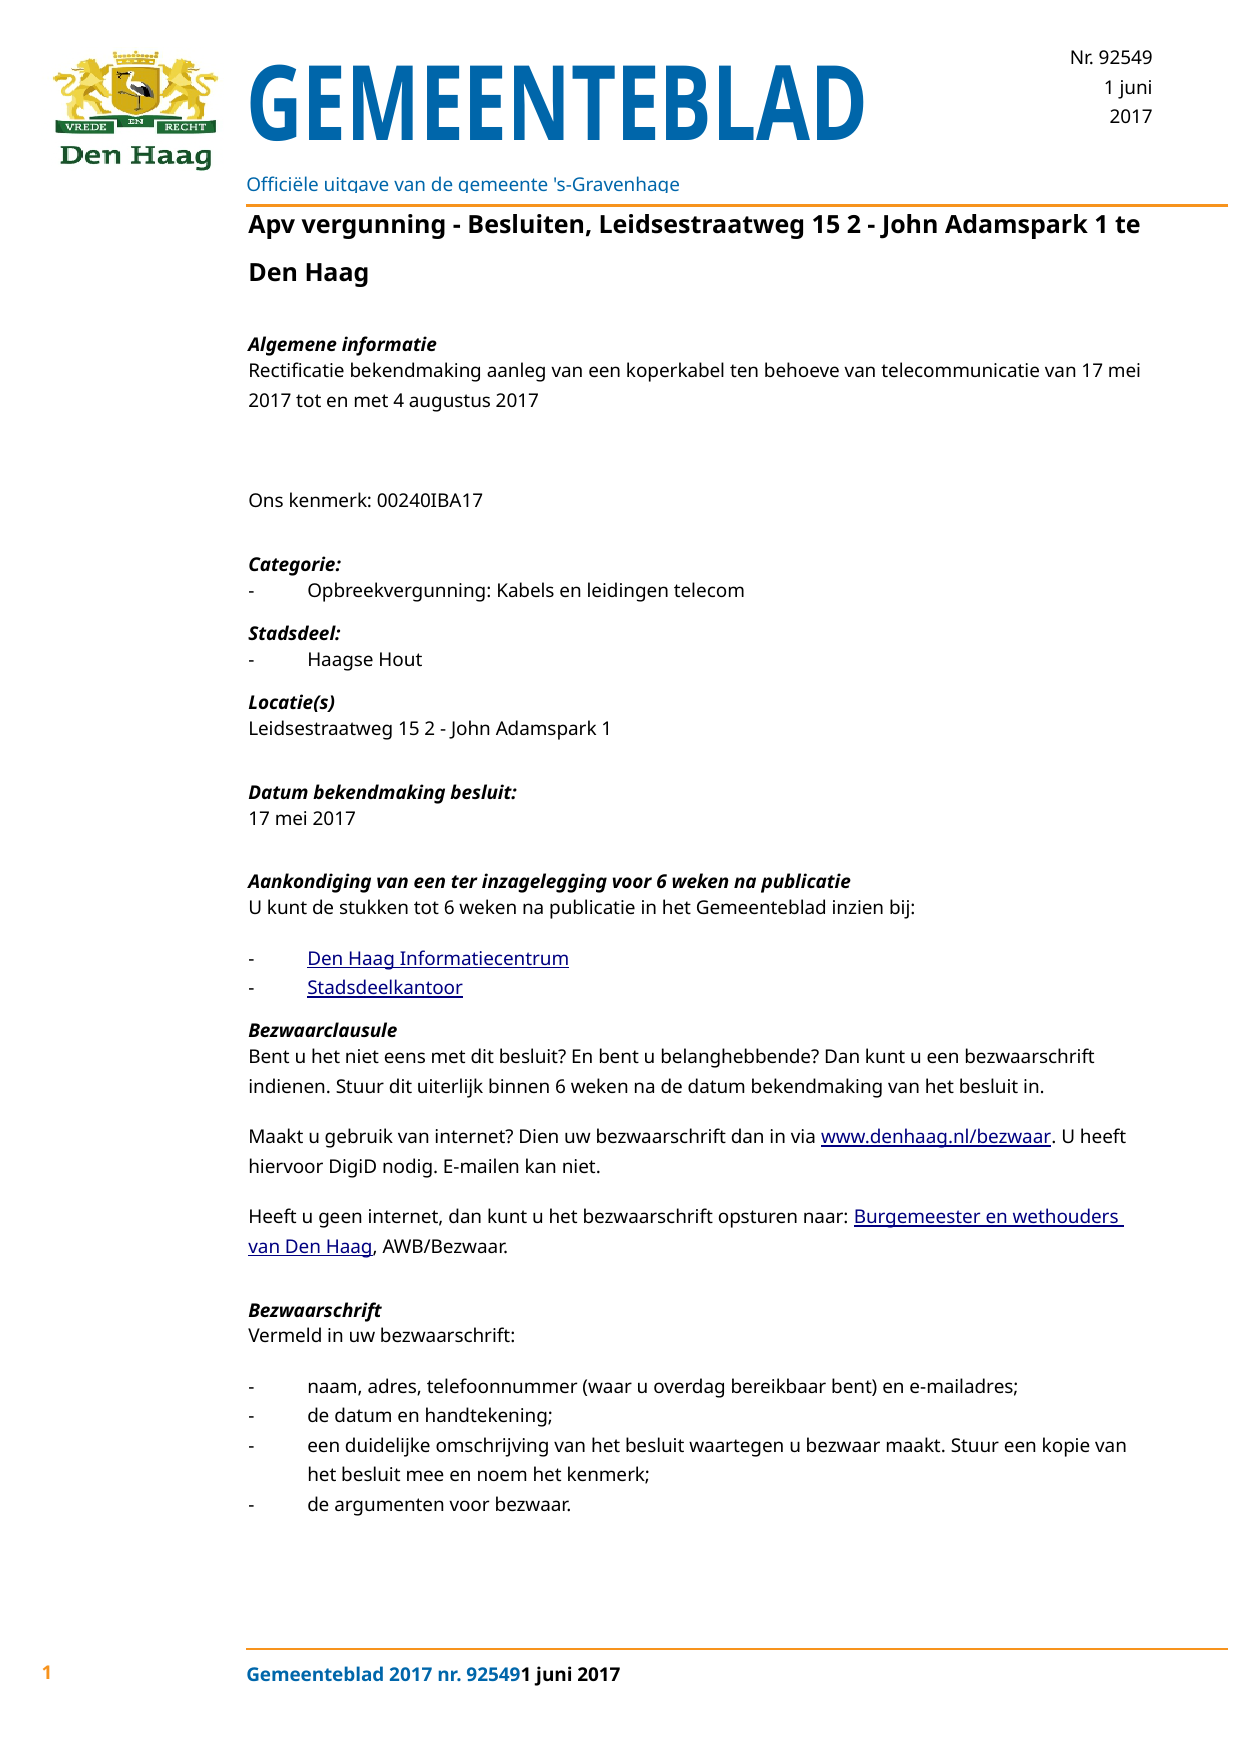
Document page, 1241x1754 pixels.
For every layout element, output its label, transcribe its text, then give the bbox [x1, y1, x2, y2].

text Heeft u geen internet, dan kunt u het bezwaarschrift opsturen naar: Burgemeester en wethouders van Den Haag, AWB/Bezwaar. [248, 1203, 1152, 1258]
text Bezwaarschrift [248, 1297, 1152, 1322]
text Stadsdeel: [248, 620, 1152, 646]
text 17 mei 2017 [248, 805, 1152, 830]
text Bent u het niet eens met dit besluit? En bent u belanghebbende? Dan kunt u een bezwaarschrift indienen. Stuur dit uiterlijk binnen 6 weken na de datum bekendmaking van het besluit in. [248, 1043, 1152, 1098]
text Datum bekendmaking besluit: [248, 779, 1152, 805]
text Vermeld in uw bezwaarschrift: [248, 1322, 1152, 1348]
text Categorie: [248, 552, 1152, 577]
list Haagse Hout [248, 646, 1152, 672]
text Rectificatie bekendmaking aanleg van een koperkabel ten behoeve van telecommunicatie van 17 mei 2017 tot en met 4 augustus 2017 [248, 357, 1152, 412]
text Locatie(s) [248, 689, 1152, 715]
text Leidsestraatweg 15 2 - John Adamspark 1 [248, 715, 1152, 741]
text Ons kenmerk: 00240IBA17 [248, 488, 1152, 513]
text U kunt de stukken tot 6 weken na publicatie in het Gemeenteblad inzien bij: [248, 894, 1152, 920]
list de datum en handtekening; [248, 1402, 1152, 1428]
list Opbreekvergunning: Kabels en leidingen telecom [248, 577, 1152, 603]
text Aankondiging van een ter inzagelegging voor 6 weken na publicatie [248, 869, 1152, 894]
text Algemene informatie [248, 331, 1152, 357]
list de argumenten voor bezwaar. [248, 1491, 1152, 1517]
list Den Haag Informatiecentrum [248, 945, 1152, 971]
list naam, adres, telefoonnummer (waar u overdag bereikbaar bent) en e-mailadres; [248, 1373, 1152, 1399]
list een duidelijke omschrijving van het besluit waartegen u bezwaar maakt. Stuur een kopie van het besluit mee en noem het kenmerk; [248, 1432, 1152, 1487]
text Bezwaarclausule [248, 1017, 1152, 1043]
list Stadsdeelkantoor [248, 974, 1152, 1000]
text Maakt u gebruik van internet? Dien uw bezwaarschrift dan in via www.denhaag.nl/bezwaar. U heeft hiervoor DigiD nodig. E-mailen kan niet. [248, 1123, 1152, 1178]
picture [41, 47, 231, 172]
text Apv vergunning - Besluiten, Leidsestraatweg 15 2 - John Adamspark 1 te Den Haag [248, 207, 1152, 288]
